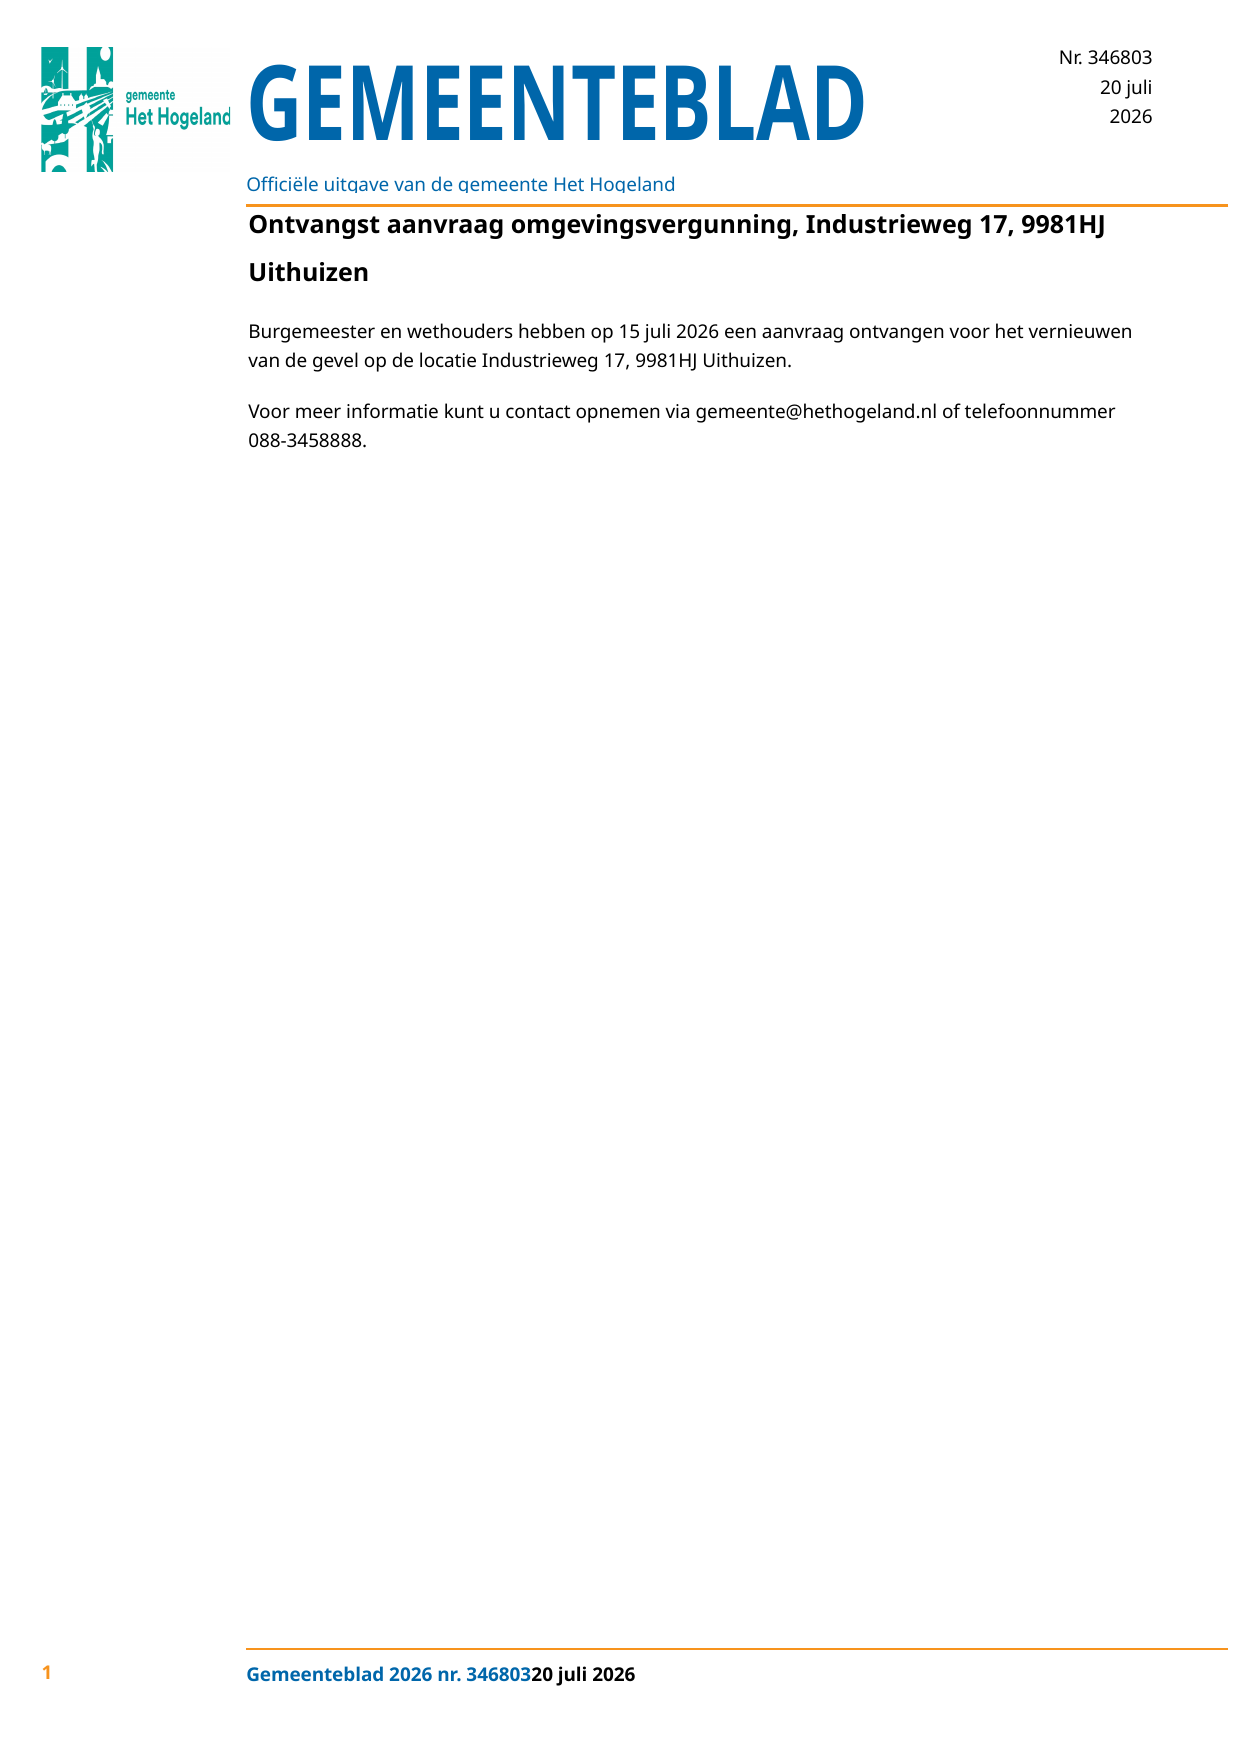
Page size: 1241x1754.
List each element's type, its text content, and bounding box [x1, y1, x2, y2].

picture [41, 47, 231, 172]
text Voor meer informatie kunt u contact opnemen via gemeente@hethogeland.nl of telefoonnummer 088-3458888. [248, 398, 1152, 453]
text Ontvangst aanvraag omgevingsvergunning, Industrieweg 17, 9981HJ Uithuizen [248, 207, 1152, 288]
text Burgemeester en wethouders hebben op 15 juli 2026 een aanvraag ontvangen voor het vernieuwen van de gevel op de locatie Industrieweg 17, 9981HJ Uithuizen. [248, 318, 1152, 373]
